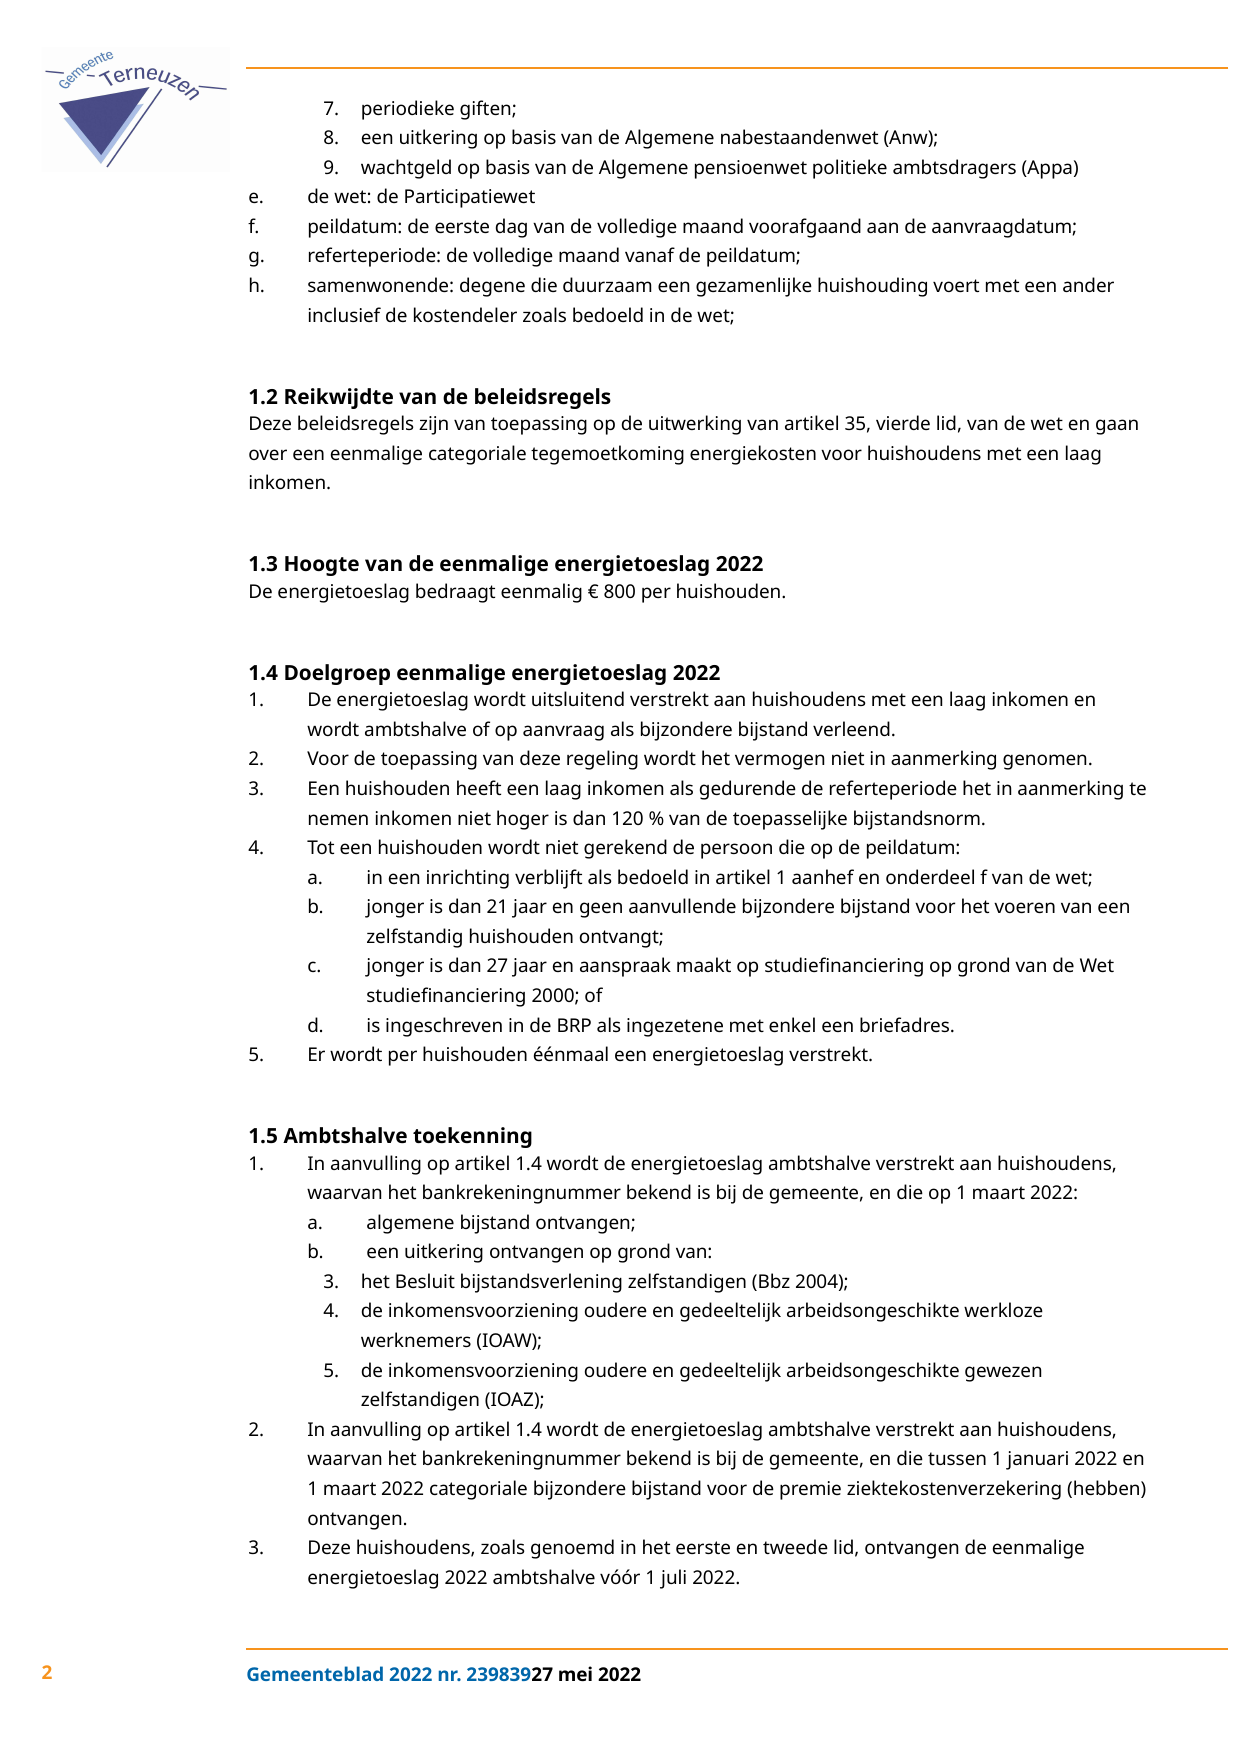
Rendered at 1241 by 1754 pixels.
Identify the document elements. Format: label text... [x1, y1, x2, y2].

list De energietoeslag wordt uitsluitend verstrekt aan huishoudens met een laag inkomen en wordt ambtshalve of op aanvraag als bijzondere bijstand verleend. [248, 686, 1152, 742]
list algemene bijstand ontvangen; [307, 1209, 1152, 1235]
list Deze huishoudens, zoals genoemd in het eerste en tweede lid, ontvangen de eenmalige energietoeslag 2022 ambtshalve vóór 1 juli 2022. [248, 1534, 1152, 1590]
list in een inrichting verblijft als bedoeld in artikel 1 aanhef en onderdeel f van de wet; [307, 864, 1152, 889]
list jonger is dan 21 jaar en geen aanvullende bijzondere bijstand voor het voeren van een zelfstandig huishouden ontvangt; [307, 893, 1152, 949]
picture [41, 47, 231, 172]
list de inkomensvoorziening oudere en gedeeltelijk arbeidsongeschikte werkloze werknemers (IOAW); [323, 1298, 1152, 1353]
list referteperiode: de volledige maand vanaf de peildatum; [248, 243, 1152, 268]
list is ingeschreven in de BRP als ingezetene met enkel een briefadres. [307, 1012, 1152, 1037]
list Er wordt per huishouden éénmaal een energietoeslag verstrekt. [248, 1041, 1152, 1067]
list het Besluit bijstandsverlening zelfstandigen (Bbz 2004); [323, 1268, 1152, 1294]
text 1.5 Ambtshalve toekenning [248, 1121, 1152, 1150]
list In aanvulling op artikel 1.4 wordt de energietoeslag ambtshalve verstrekt aan huishoudens, waarvan het bankrekeningnummer bekend is bij de gemeente, en die op 1 maart 2022: [248, 1150, 1152, 1205]
text Deze beleidsregels zijn van toepassing op de uitwerking van artikel 35, vierde lid, van de wet en gaan over een eenmalige categoriale tegemoetkoming energiekosten voor huishoudens met een laag inkomen. [248, 410, 1152, 495]
list periodieke giften; [323, 95, 1152, 121]
list peildatum: de eerste dag van de volledige maand voorafgaand aan de aanvraagdatum; [248, 213, 1152, 239]
text De energietoeslag bedraagt eenmalig € 800 per huishouden. [248, 578, 1152, 604]
list de wet: de Participatiewet [248, 183, 1152, 209]
list de inkomensvoorziening oudere en gedeeltelijk arbeidsongeschikte gewezen zelfstandigen (IOAZ); [323, 1357, 1152, 1412]
list Voor de toepassing van deze regeling wordt het vermogen niet in aanmerking genomen. [248, 746, 1152, 771]
list In aanvulling op artikel 1.4 wordt de energietoeslag ambtshalve verstrekt aan huishoudens, waarvan het bankrekeningnummer bekend is bij de gemeente, en die tussen 1 januari 2022 en 1 maart 2022 categoriale bijzondere bijstand voor de premie ziektekostenverzekering (hebben) ontvangen. [248, 1416, 1152, 1531]
text 1.4 Doelgroep eenmalige energietoeslag 2022 [248, 658, 1152, 686]
list Een huishouden heeft een laag inkomen als gedurende de referteperiode het in aanmerking te nemen inkomen niet hoger is dan 120 % van de toepasselijke bijstandsnorm. [248, 775, 1152, 830]
list samenwonende: degene die duurzaam een gezamenlijke huishouding voert met een ander inclusief de kostendeler zoals bedoeld in de wet; [248, 272, 1152, 328]
text 1.3 Hoogte van de eenmalige energietoeslag 2022 [248, 549, 1152, 578]
list jonger is dan 27 jaar en aanspraak maakt op studiefinanciering op grond van de Wet studiefinanciering 2000; of [307, 953, 1152, 1008]
list een uitkering ontvangen op grond van: [307, 1238, 1152, 1264]
list een uitkering op basis van de Algemene nabestaandenwet (Anw); [323, 124, 1152, 150]
text 1.2 Reikwijdte van de beleidsregels [248, 382, 1152, 410]
list Tot een huishouden wordt niet gerekend de persoon die op de peildatum: [248, 834, 1152, 860]
list wachtgeld op basis van de Algemene pensioenwet politieke ambtsdragers (Appa) [323, 154, 1152, 180]
